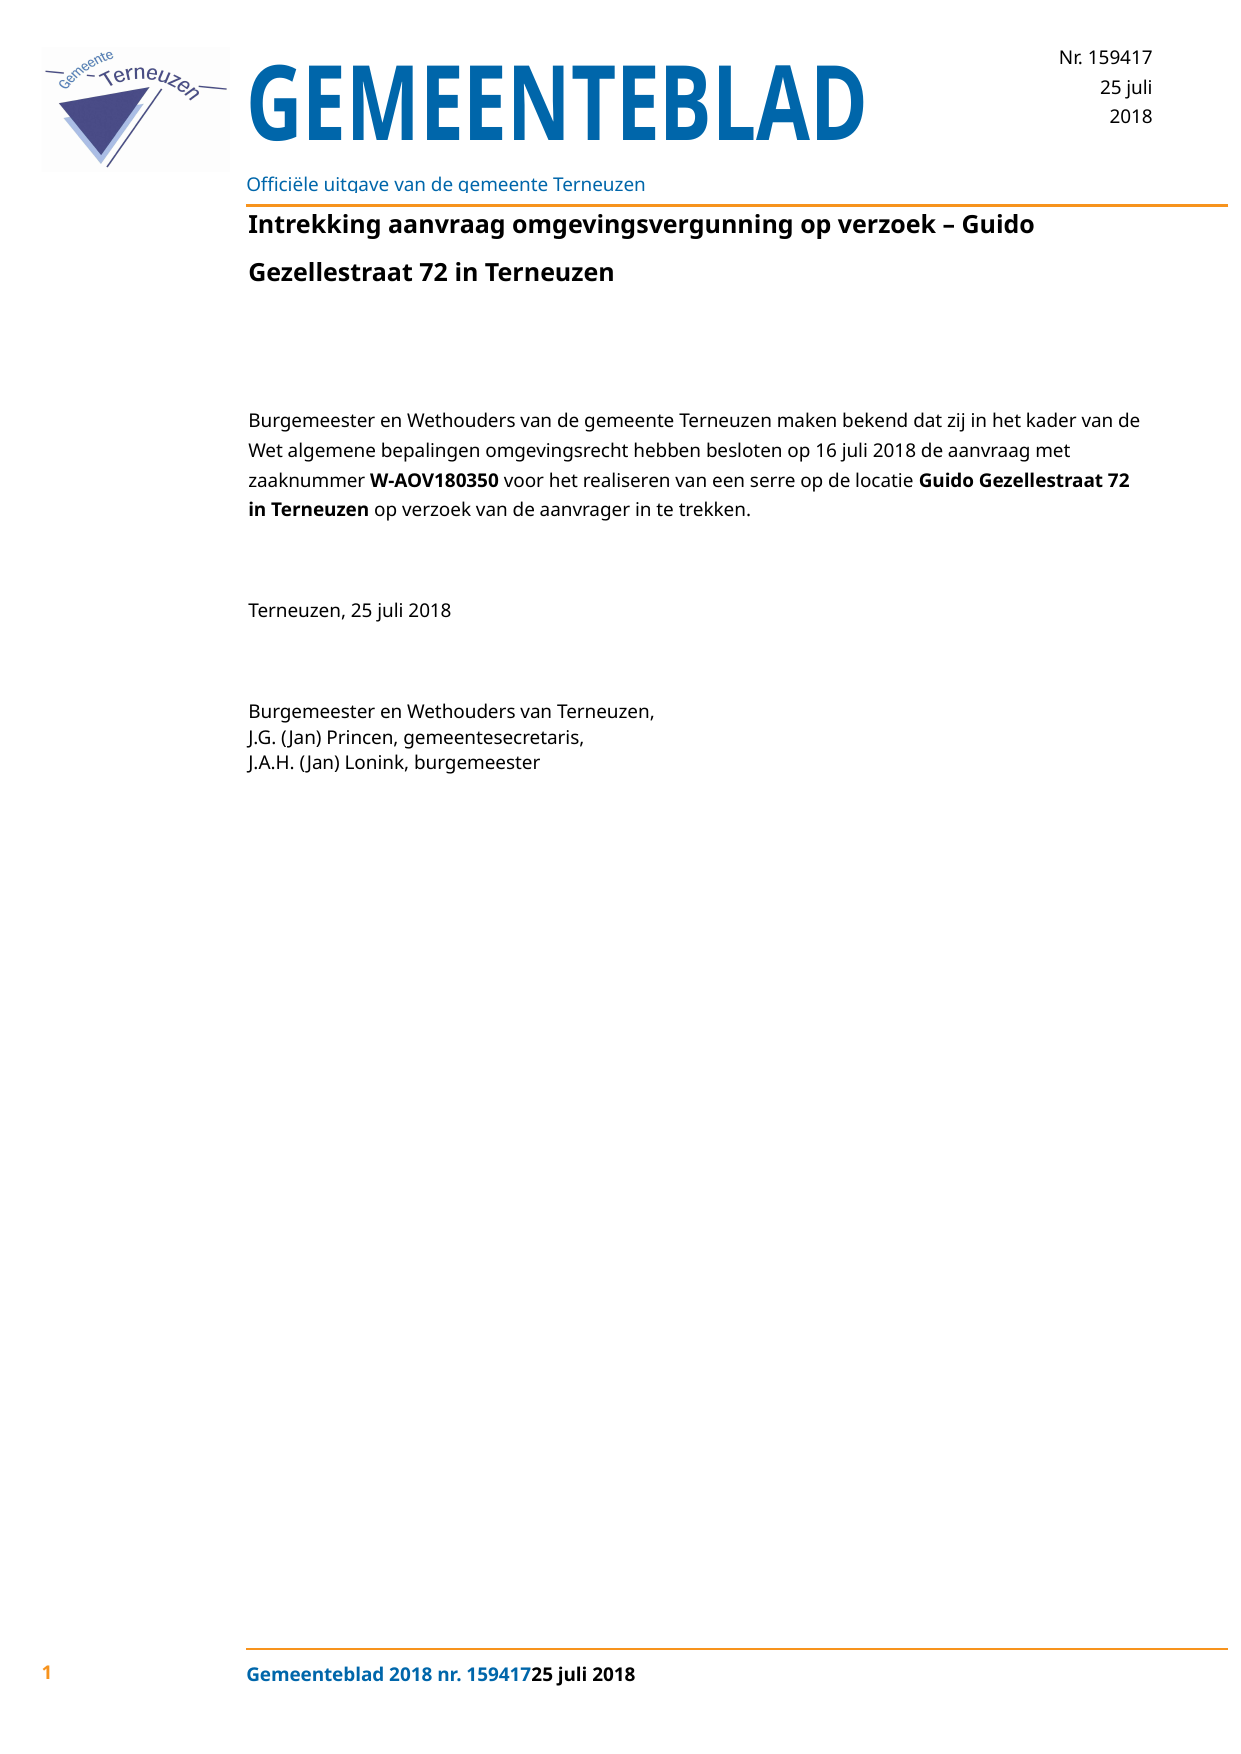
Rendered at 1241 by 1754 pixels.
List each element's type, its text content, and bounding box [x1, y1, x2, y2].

text Terneuzen, 25 juli 2018 [248, 597, 1152, 623]
table_cell J.G. (Jan) Princen, gemeentesecretaris, [248, 724, 700, 749]
picture [41, 47, 231, 172]
text Burgemeester en Wethouders van de gemeente Terneuzen maken bekend dat zij in het kader van de Wet algemene bepalingen omgevingsrecht hebben besloten op 16 juli 2018 de aanvraag met zaaknummer W-AOV180350 voor het realiseren van een serre op de locatie Guido Gezellestraat 72 in Terneuzen op verzoek van de aanvrager in te trekken. [248, 408, 1152, 522]
table_cell [248, 775, 700, 801]
table_cell J.A.H. (Jan) Lonink, burgemeester [248, 750, 1152, 775]
table_header Burgemeester en Wethouders van Terneuzen, [248, 698, 1152, 724]
table_cell [700, 724, 1152, 749]
table_cell [700, 775, 1152, 801]
text Intrekking aanvraag omgevingsvergunning op verzoek – Guido Gezellestraat 72 in Terneuzen [248, 207, 1152, 288]
